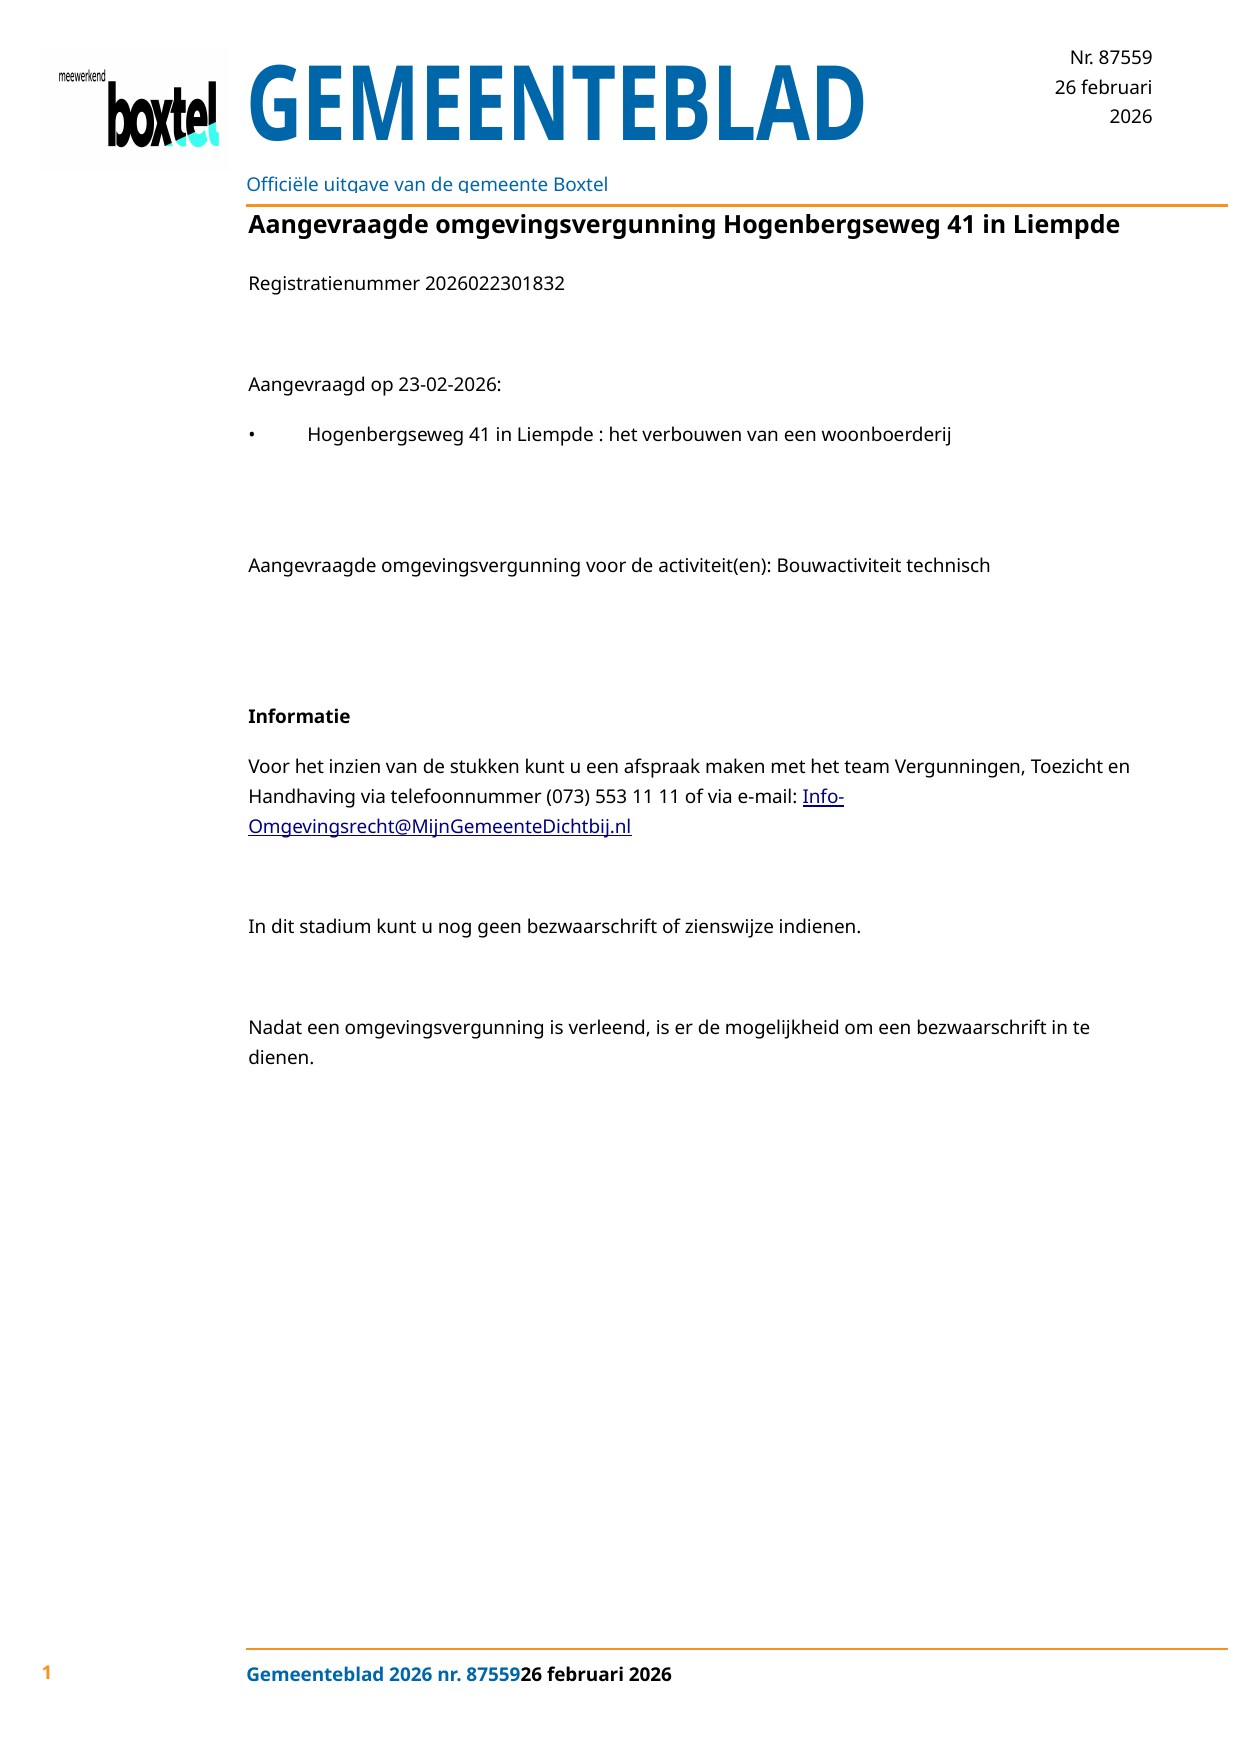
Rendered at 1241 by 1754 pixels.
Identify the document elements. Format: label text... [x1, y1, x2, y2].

text Nadat een omgevingsvergunning is verleend, is er de mogelijkheid om een bezwaarschrift in te dienen. [248, 1014, 1152, 1070]
text Voor het inzien van de stukken kunt u een afspraak maken met het team Vergunningen, Toezicht en Handhaving via telefoonnummer (073) 553 11 11 of via e-mail: Info-Omgevingsrecht@MijnGemeenteDichtbij.nl [248, 754, 1152, 838]
text Registratienummer 2026022301832 [248, 270, 1152, 296]
list Hogenbergseweg 41 in Liempde : het verbouwen van een woonboerderij [248, 422, 1152, 447]
text Aangevraagd op 23-02-2026: [248, 371, 1152, 397]
text Informatie [248, 703, 1152, 729]
text Aangevraagde omgevingsvergunning Hogenbergseweg 41 in Liempde [248, 207, 1152, 241]
picture [41, 47, 231, 172]
text In dit stadium kunt u nog geen bezwaarschrift of zienswijze indienen. [248, 914, 1152, 939]
text Aangevraagde omgevingsvergunning voor de activiteit(en): Bouwactiviteit technisch [248, 552, 1152, 578]
